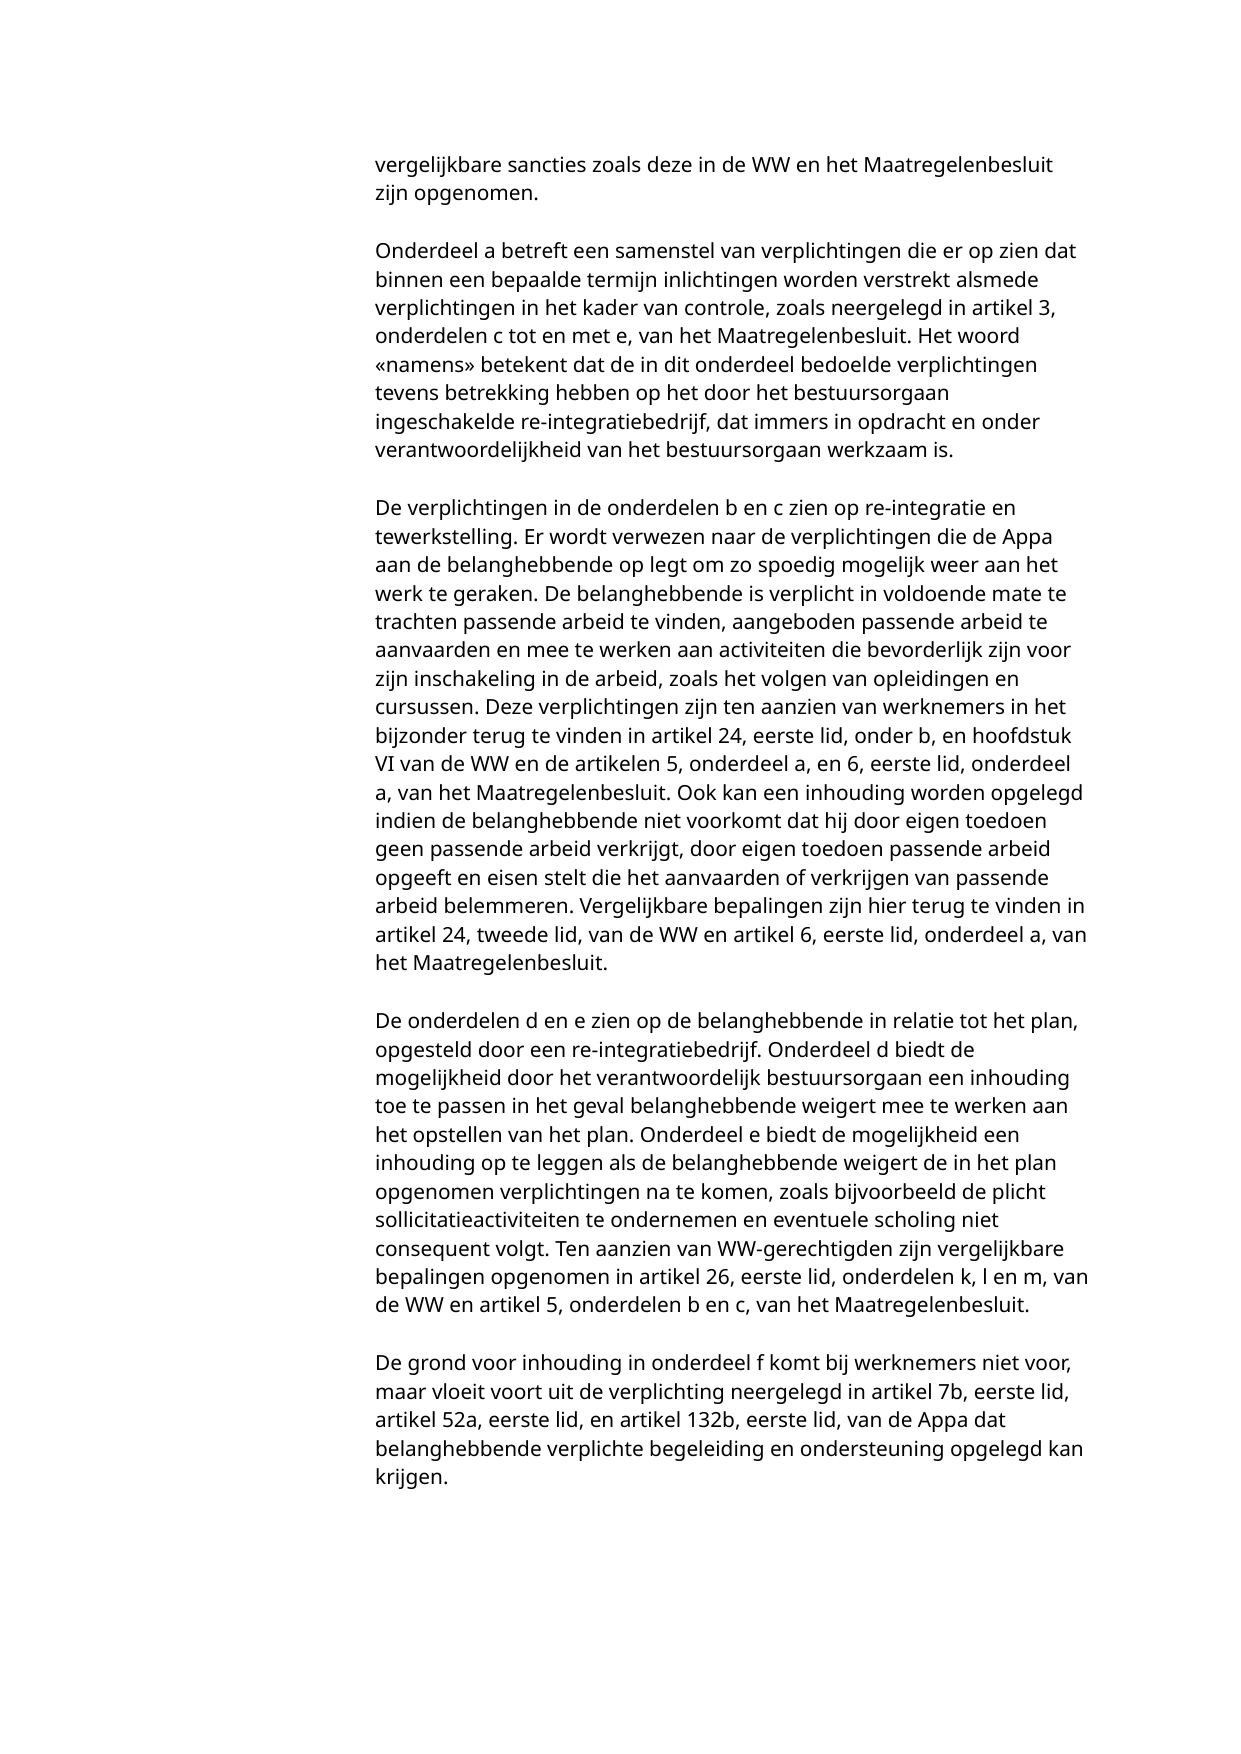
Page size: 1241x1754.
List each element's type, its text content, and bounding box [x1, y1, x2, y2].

text Onderdeel a betreft een samenstel van verplichtingen die er op zien dat binnen een bepaalde termijn inlichtingen worden verstrekt alsmede verplichtingen in het kader van controle, zoals neergelegd in artikel 3, onderdelen c tot en met e, van het Maatregelenbesluit. Het woord «namens» betekent dat de in dit onderdeel bedoelde verplichtingen tevens betrekking hebben op het door het bestuursorgaan ingeschakelde re-integratiebedrijf, dat immers in opdracht en onder verantwoordelijkheid van het bestuursorgaan werkzaam is. [375, 236, 1090, 464]
text De onderdelen d en e zien op de belanghebbende in relatie tot het plan, opgesteld door een re-integratiebedrijf. Onderdeel d biedt de mogelijkheid door het verantwoordelijk bestuursorgaan een inhouding toe te passen in het geval belanghebbende weigert mee te werken aan het opstellen van het plan. Onderdeel e biedt de mogelijkheid een inhouding op te leggen als de belanghebbende weigert de in het plan opgenomen verplichtingen na te komen, zoals bijvoorbeeld de plicht sollicitatieactiviteiten te ondernemen en eventuele scholing niet consequent volgt. Ten aanzien van WW-gerechtigden zijn vergelijkbare bepalingen opgenomen in artikel 26, eerste lid, onderdelen k, l en m, van de WW en artikel 5, onderdelen b en c, van het Maatregelenbesluit. [375, 1006, 1090, 1319]
text vergelijkbare sancties zoals deze in de WW en het Maatregelenbesluit zijn opgenomen. [375, 150, 1090, 207]
text De grond voor inhouding in onderdeel f komt bij werknemers niet voor, maar vloeit voort uit de verplichting neergelegd in artikel 7b, eerste lid, artikel 52a, eerste lid, en artikel 132b, eerste lid, van de Appa dat belanghebbende verplichte begeleiding en ondersteuning opgelegd kan krijgen. [375, 1348, 1090, 1491]
text De verplichtingen in de onderdelen b en c zien op re-integratie en tewerkstelling. Er wordt verwezen naar de verplichtingen die de Appa aan de belanghebbende op legt om zo spoedig mogelijk weer aan het werk te geraken. De belanghebbende is verplicht in voldoende mate te trachten passende arbeid te vinden, aangeboden passende arbeid te aanvaarden en mee te werken aan activiteiten die bevorderlijk zijn voor zijn inschakeling in de arbeid, zoals het volgen van opleidingen en cursussen. Deze verplichtingen zijn ten aanzien van werknemers in het bijzonder terug te vinden in artikel 24, eerste lid, onder b, en hoofdstuk VI van de WW en de artikelen 5, onderdeel a, en 6, eerste lid, onderdeel a, van het Maatregelenbesluit. Ook kan een inhouding worden opgelegd indien de belanghebbende niet voorkomt dat hij door eigen toedoen geen passende arbeid verkrijgt, door eigen toedoen passende arbeid opgeeft en eisen stelt die het aanvaarden of verkrijgen van passende arbeid belemmeren. Vergelijkbare bepalingen zijn hier terug te vinden in artikel 24, tweede lid, van de WW en artikel 6, eerste lid, onderdeel a, van het Maatregelenbesluit. [375, 493, 1090, 977]
